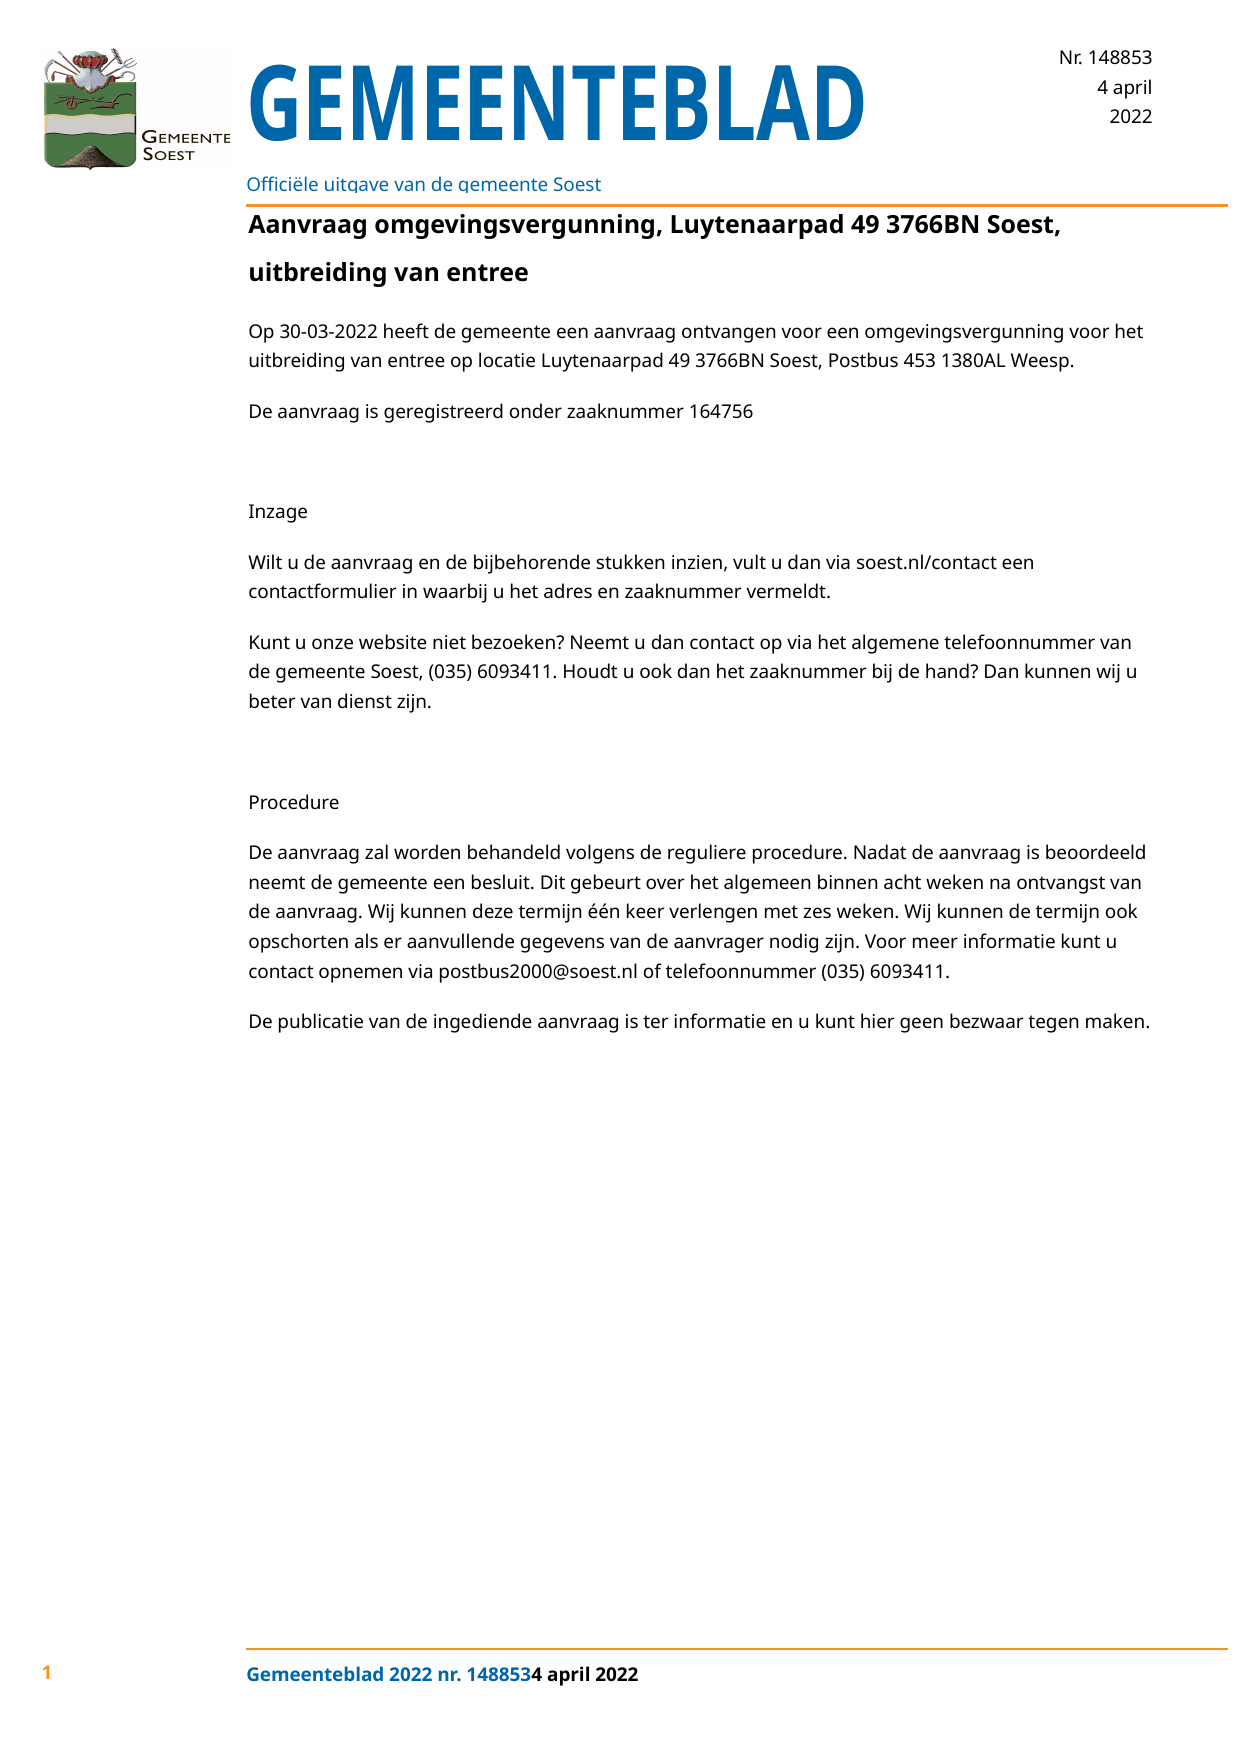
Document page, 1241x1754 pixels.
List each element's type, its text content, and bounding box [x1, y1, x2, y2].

text Op 30-03-2022 heeft de gemeente een aanvraag ontvangen voor een omgevingsvergunning voor het uitbreiding van entree op locatie Luytenaarpad 49 3766BN Soest, Postbus 453 1380AL Weesp. [248, 318, 1152, 373]
text Inzage [248, 499, 1152, 524]
text Wilt u de aanvraag en de bijbehorende stukken inzien, vult u dan via soest.nl/contact een contactformulier in waarbij u het adres en zaaknummer vermeldt. [248, 549, 1152, 604]
text De publicatie van de ingediende aanvraag is ter informatie en u kunt hier geen bezwaar tegen maken. [248, 1008, 1152, 1034]
text Kunt u onze website niet bezoeken? Neemt u dan contact op via het algemene telefoonnummer van de gemeente Soest, (035) 6093411. Houdt u ook dan het zaaknummer bij de hand? Dan kunnen wij u beter van dienst zijn. [248, 629, 1152, 714]
text De aanvraag zal worden behandeld volgens de reguliere procedure. Nadat de aanvraag is beoordeeld neemt de gemeente een besluit. Dit gebeurt over het algemeen binnen acht weken na ontvangst van de aanvraag. Wij kunnen deze termijn één keer verlengen met zes weken. Wij kunnen de termijn ook opschorten als er aanvullende gegevens van de aanvrager nodig zijn. Voor meer informatie kunt u contact opnemen via postbus2000@soest.nl of telefoonnummer (035) 6093411. [248, 839, 1152, 984]
text Aanvraag omgevingsvergunning, Luytenaarpad 49 3766BN Soest, uitbreiding van entree [248, 207, 1152, 288]
text Procedure [248, 789, 1152, 815]
picture [41, 47, 231, 172]
text De aanvraag is geregistreerd onder zaaknummer 164756 [248, 398, 1152, 424]
